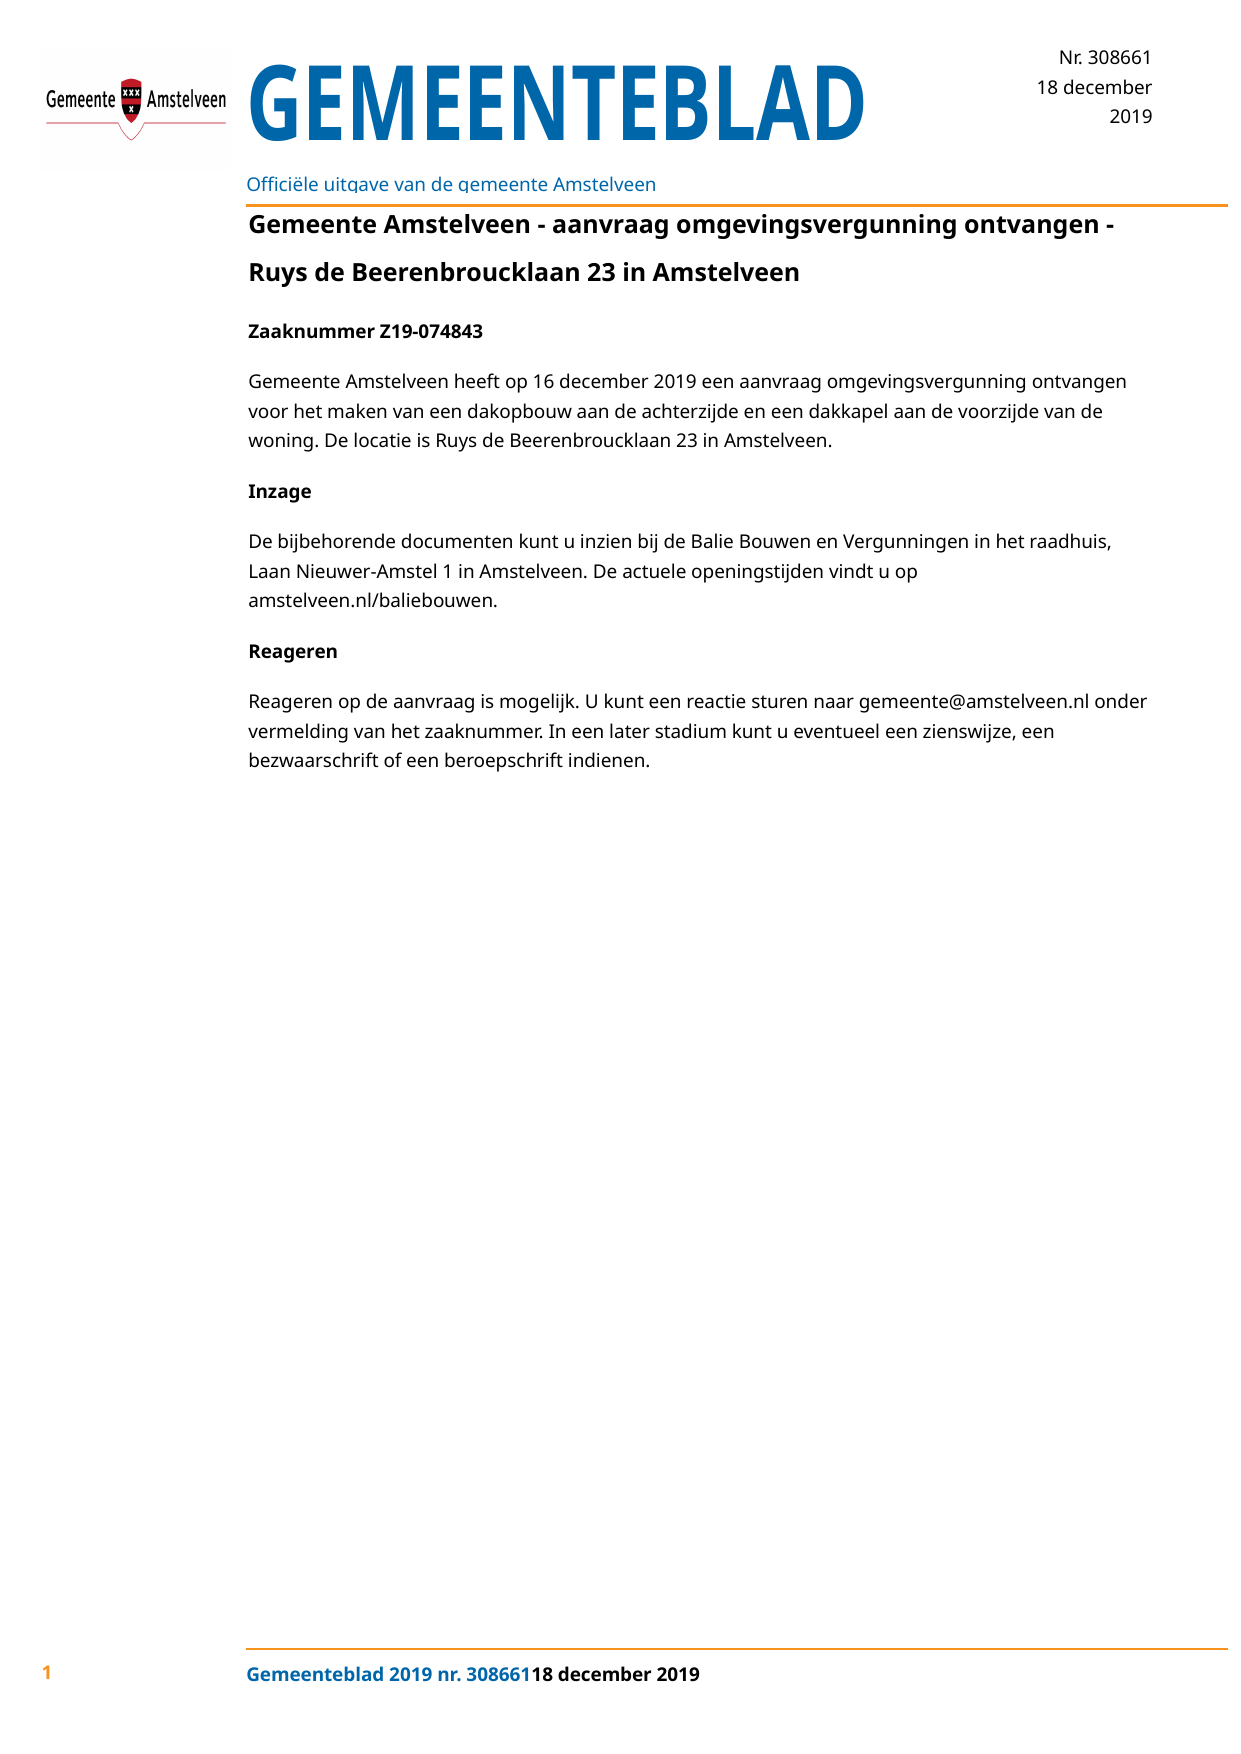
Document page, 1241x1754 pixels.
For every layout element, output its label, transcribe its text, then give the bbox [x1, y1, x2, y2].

text De bijbehorende documenten kunt u inzien bij de Balie Bouwen en Vergunningen in het raadhuis, Laan Nieuwer-Amstel 1 in Amstelveen. De actuele openingstijden vindt u op amstelveen.nl/baliebouwen. [248, 528, 1152, 613]
text Zaaknummer Z19-074843 [248, 318, 1152, 344]
picture [41, 47, 231, 172]
text Inzage [248, 478, 1152, 504]
text Reageren op de aanvraag is mogelijk. U kunt een reactie sturen naar gemeente@amstelveen.nl onder vermelding van het zaaknummer. In een later stadium kunt u eventueel een zienswijze, een bezwaarschrift of een beroepschrift indienen. [248, 688, 1152, 773]
text Reageren [248, 638, 1152, 664]
text Gemeente Amstelveen - aanvraag omgevingsvergunning ontvangen - Ruys de Beerenbroucklaan 23 in Amstelveen [248, 207, 1152, 288]
text Gemeente Amstelveen heeft op 16 december 2019 een aanvraag omgevingsvergunning ontvangen voor het maken van een dakopbouw aan de achterzijde en een dakkapel aan de voorzijde van de woning. De locatie is Ruys de Beerenbroucklaan 23 in Amstelveen. [248, 368, 1152, 453]
